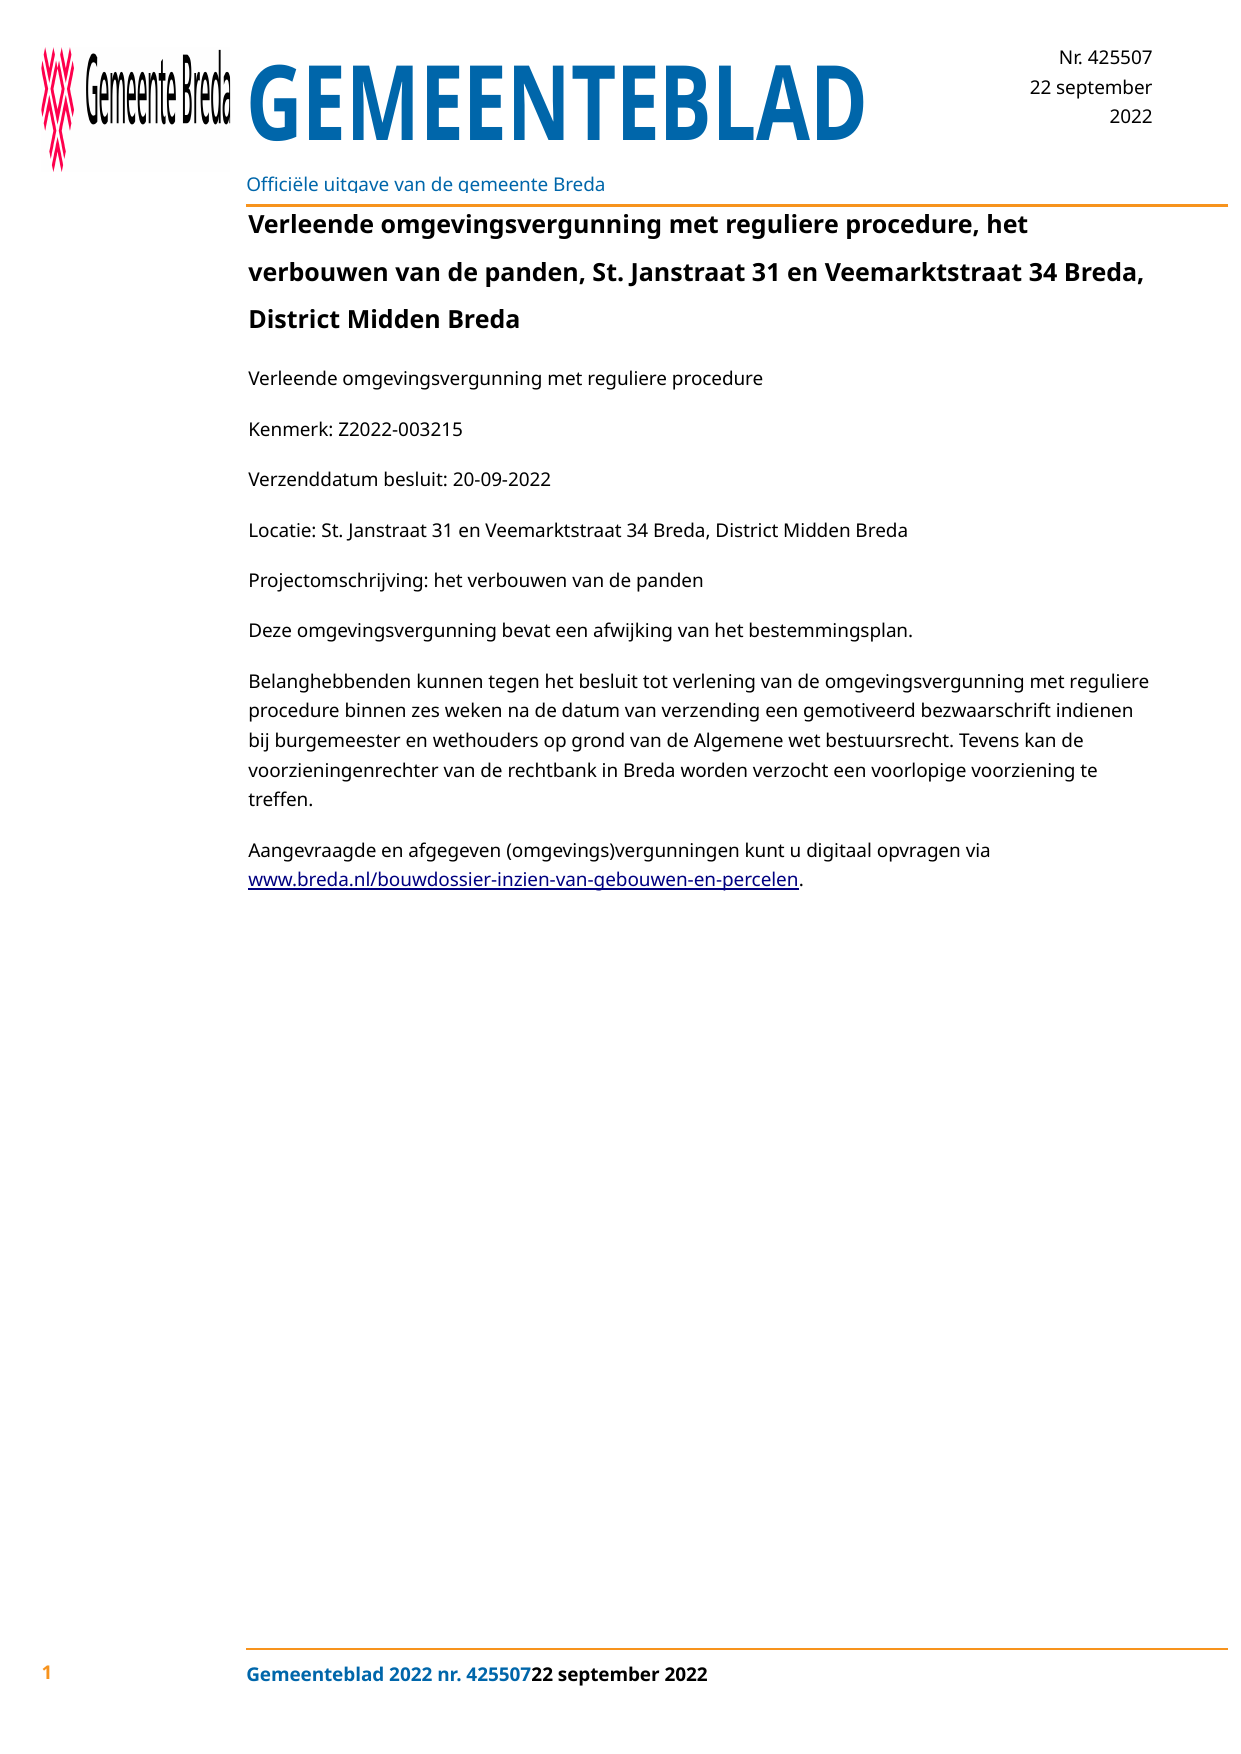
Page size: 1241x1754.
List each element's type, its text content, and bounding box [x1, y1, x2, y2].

text Verleende omgevingsvergunning met reguliere procedure, het verbouwen van de panden, St. Janstraat 31 en Veemarktstraat 34 Breda, District Midden Breda [248, 207, 1152, 336]
text Locatie: St. Janstraat 31 en Veemarktstraat 34 Breda, District Midden Breda [248, 517, 1152, 542]
picture [41, 47, 231, 172]
text Projectomschrijving: het verbouwen van de panden [248, 567, 1152, 593]
text Aangevraagde en afgegeven (omgevings)vergunningen kunt u digitaal opvragen via www.breda.nl/bouwdossier-inzien-van-gebouwen-en-percelen. [248, 837, 1152, 892]
text Kenmerk: Z2022-003215 [248, 416, 1152, 442]
text Verzenddatum besluit: 20-09-2022 [248, 466, 1152, 492]
text Deze omgevingsvergunning bevat een afwijking van het bestemmingsplan. [248, 618, 1152, 643]
text Verleende omgevingsvergunning met reguliere procedure [248, 366, 1152, 391]
text Belanghebbenden kunnen tegen het besluit tot verlening van de omgevingsvergunning met reguliere procedure binnen zes weken na de datum van verzending een gemotiveerd bezwaarschrift indienen bij burgemeester en wethouders op grond van de Algemene wet bestuursrecht. Tevens kan de voorzieningenrechter van de rechtbank in Breda worden verzocht een voorlopige voorziening te treffen. [248, 668, 1152, 812]
